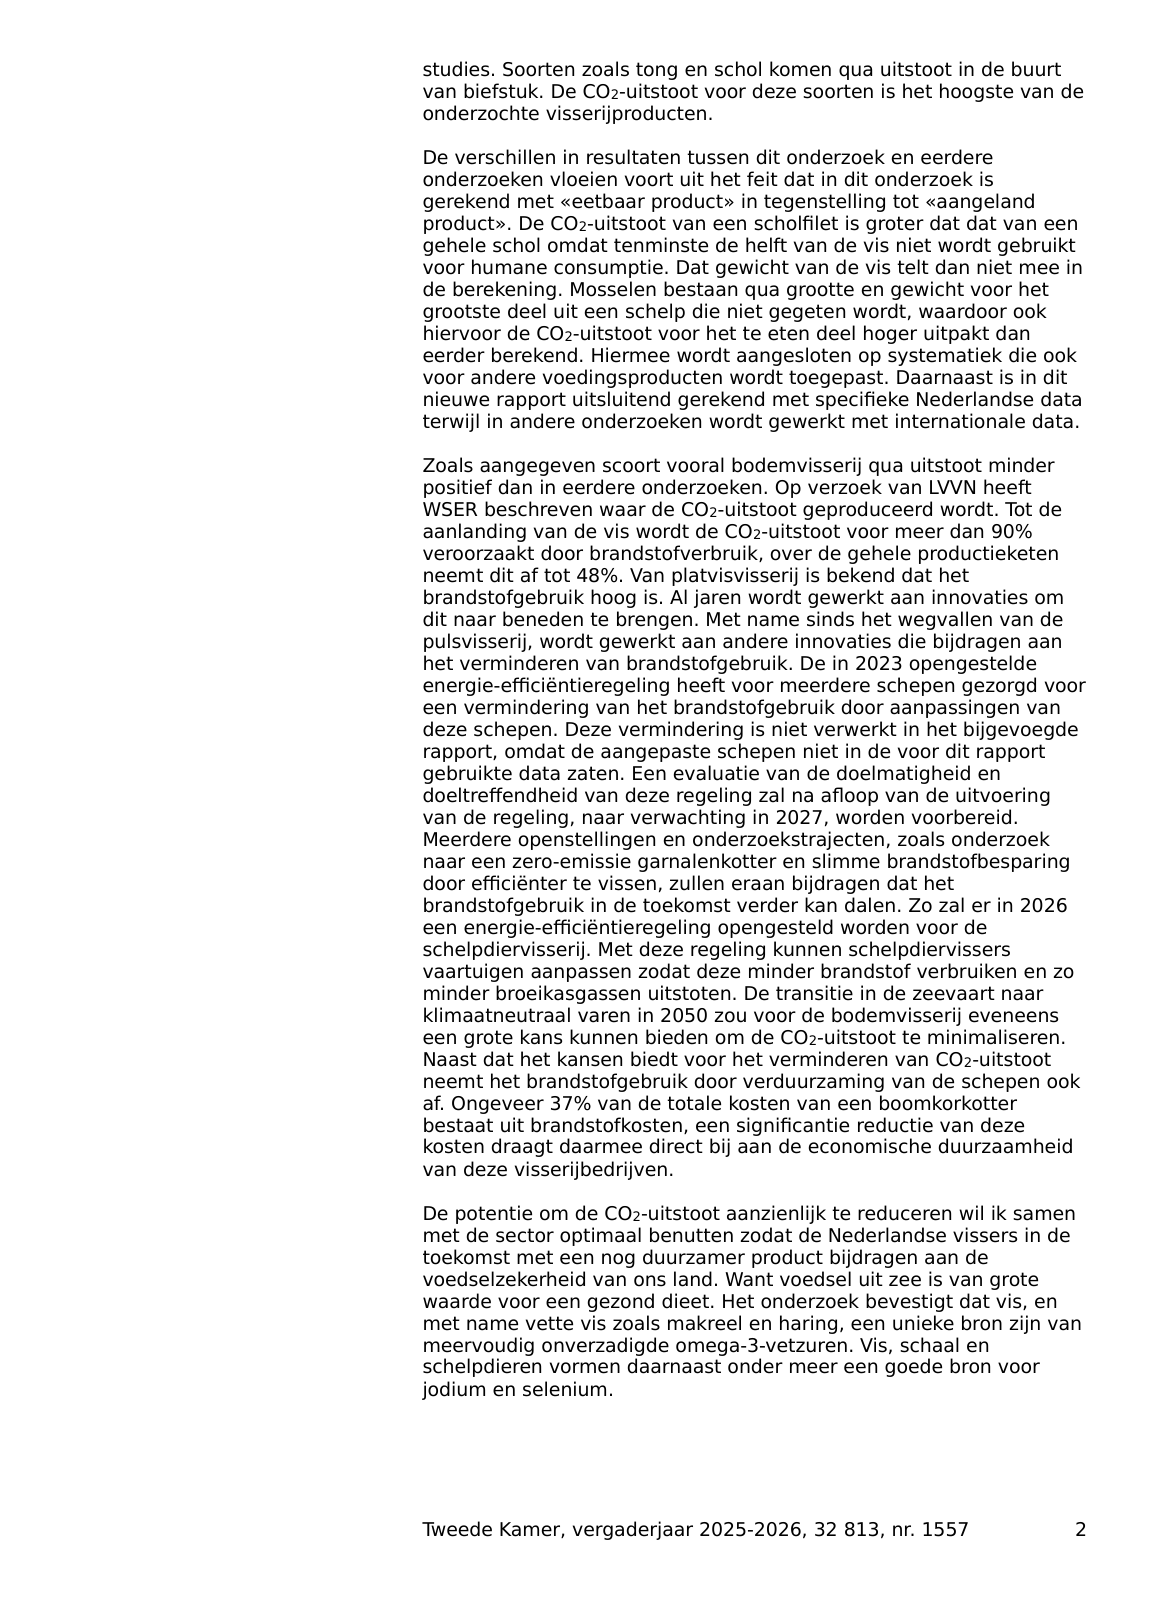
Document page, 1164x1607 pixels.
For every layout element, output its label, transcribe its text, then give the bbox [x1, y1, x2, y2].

text De verschillen in resultaten tussen dit onderzoek en eerdere onderzoeken vloeien voort uit het feit dat in dit onderzoek is gerekend met «eetbaar product» in tegenstelling tot «aangeland product». De CO2-uitstoot van een scholfilet is groter dat dat van een gehele schol omdat tenminste de helft van de vis niet wordt gebruikt voor humane consumptie. Dat gewicht van de vis telt dan niet mee in de berekening. Mosselen bestaan qua grootte en gewicht voor het grootste deel uit een schelp die niet gegeten wordt, waardoor ook hiervoor de CO2-uitstoot voor het te eten deel hoger uitpakt dan eerder berekend. Hiermee wordt aangesloten op systematiek die ook voor andere voedingsproducten wordt toegepast. Daarnaast is in dit nieuwe rapport uitsluitend gerekend met specifieke Nederlandse data terwijl in andere onderzoeken wordt gewerkt met internationale data. [422, 147, 1087, 433]
text Zoals aangegeven scoort vooral bodemvisserij qua uitstoot minder positief dan in eerdere onderzoeken. Op verzoek van LVVN heeft WSER beschreven waar de CO2-uitstoot geproduceerd wordt. Tot de aanlanding van de vis wordt de CO2-uitstoot voor meer dan 90% veroorzaakt door brandstofverbruik, over de gehele productieketen neemt dit af tot 48%. Van platvisvisserij is bekend dat het brandstofgebruik hoog is. Al jaren wordt gewerkt aan innovaties om dit naar beneden te brengen. Met name sinds het wegvallen van de pulsvisserij, wordt gewerkt aan andere innovaties die bijdragen aan het verminderen van brandstofgebruik. De in 2023 opengestelde energie-efficiëntieregeling heeft voor meerdere schepen gezorgd voor een vermindering van het brandstofgebruik door aanpassingen van deze schepen. Deze vermindering is niet verwerkt in het bijgevoegde rapport, omdat de aangepaste schepen niet in de voor dit rapport gebruikte data zaten. Een evaluatie van de doelmatigheid en doeltreffendheid van deze regeling zal na afloop van de uitvoering van de regeling, naar verwachting in 2027, worden voorbereid. Meerdere openstellingen en onderzoekstrajecten, zoals onderzoek naar een zero-emissie garnalenkotter en slimme brandstofbesparing door efficiënter te vissen, zullen eraan bijdragen dat het brandstofgebruik in de toekomst verder kan dalen. Zo zal er in 2026 een energie-efficiëntieregeling opengesteld worden voor de schelpdiervisserij. Met deze regeling kunnen schelpdiervissers vaartuigen aanpassen zodat deze minder brandstof verbruiken en zo minder broeikasgassen uitstoten. De transitie in de zeevaart naar klimaatneutraal varen in 2050 zou voor de bodemvisserij eveneens een grote kans kunnen bieden om de CO2-uitstoot te minimaliseren. Naast dat het kansen biedt voor het verminderen van CO2-uitstoot neemt het brandstofgebruik door verduurzaming van de schepen ook af. Ongeveer 37% van de totale kosten van een boomkorkotter bestaat uit brandstofkosten, een significantie reductie van deze kosten draagt daarmee direct bij aan de economische duurzaamheid van deze visserijbedrijven. [422, 455, 1087, 1180]
text De potentie om de CO2-uitstoot aanzienlijk te reduceren wil ik samen met de sector optimaal benutten zodat de Nederlandse vissers in de toekomst met een nog duurzamer product bijdragen aan de voedselzekerheid van ons land. Want voedsel uit zee is van grote waarde voor een gezond dieet. Het onderzoek bevestigt dat vis, en met name vette vis zoals makreel en haring, een unieke bron zijn van meervoudig onverzadigde omega-3-vetzuren. Vis, schaal en schelpdieren vormen daarnaast onder meer een goede bron voor jodium en selenium. [422, 1203, 1087, 1400]
text studies. Soorten zoals tong en schol komen qua uitstoot in de buurt van biefstuk. De CO2-uitstoot voor deze soorten is het hoogste van de onderzochte visserijproducten. [422, 59, 1087, 125]
